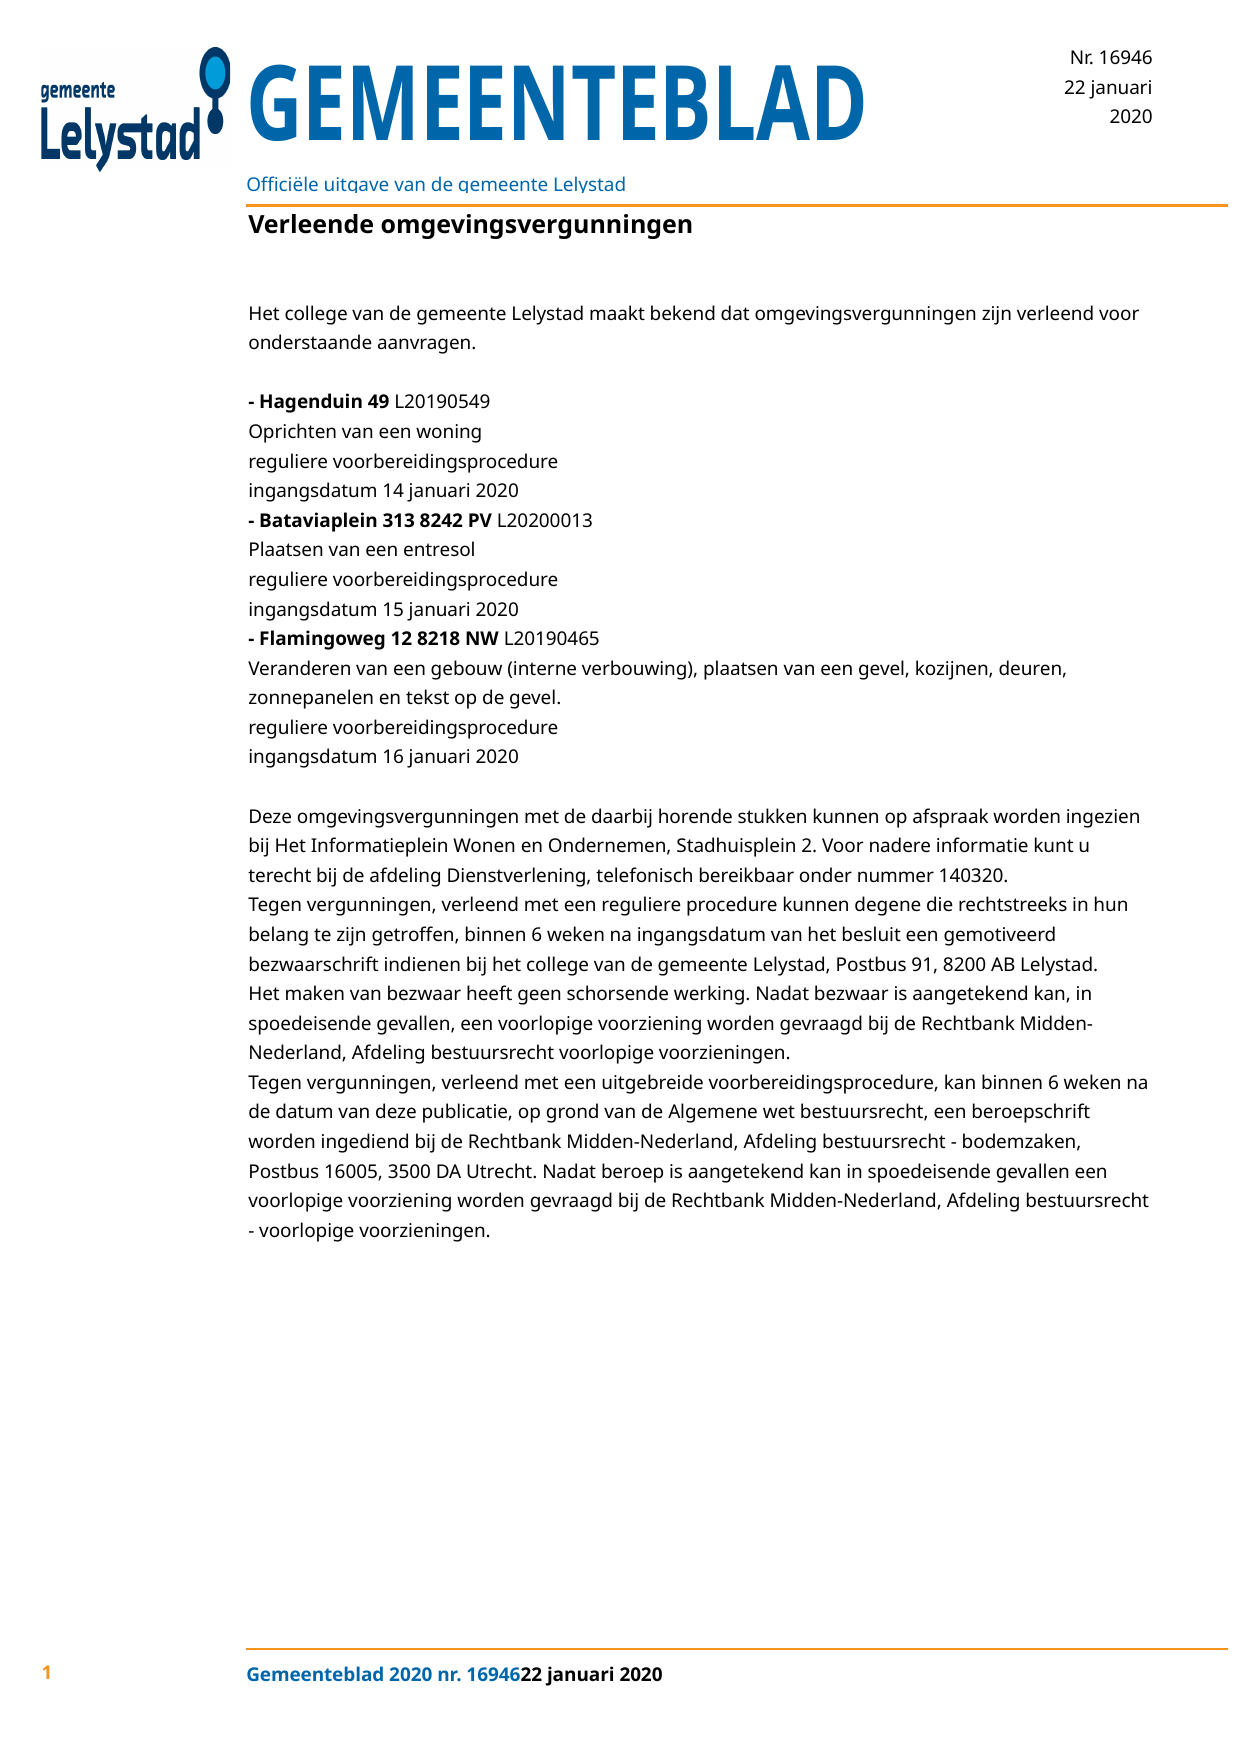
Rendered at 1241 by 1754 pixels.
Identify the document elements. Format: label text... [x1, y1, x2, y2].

text Veranderen van een gebouw (interne verbouwing), plaatsen van een gevel, kozijnen, deuren, zonnepanelen en tekst op de gevel. [248, 655, 1152, 710]
text Tegen vergunningen, verleend met een uitgebreide voorbereidingsprocedure, kan binnen 6 weken na de datum van deze publicatie, op grond van de Algemene wet bestuursrecht, een beroepschrift worden ingediend bij de Rechtbank Midden-Nederland, Afdeling bestuursrecht - bodemzaken, Postbus 16005, 3500 DA Utrecht. Nadat beroep is aangetekend kan in spoedeisende gevallen een voorlopige voorziening worden gevraagd bij de Rechtbank Midden-Nederland, Afdeling bestuursrecht - voorlopige voorzieningen. [248, 1069, 1152, 1243]
text - Bataviaplein 313 8242 PV L20200013 [248, 507, 1152, 533]
text Oprichten van een woning [248, 418, 1152, 444]
text ingangsdatum 16 januari 2020 [248, 744, 1152, 769]
text reguliere voorbereidingsprocedure [248, 714, 1152, 740]
text reguliere voorbereidingsprocedure [248, 566, 1152, 592]
text reguliere voorbereidingsprocedure [248, 448, 1152, 473]
text ingangsdatum 14 januari 2020 [248, 477, 1152, 503]
text Het college van de gemeente Lelystad maakt bekend dat omgevingsvergunningen zijn verleend voor onderstaande aanvragen. [248, 300, 1152, 355]
picture [41, 47, 231, 172]
text Plaatsen van een entresol [248, 537, 1152, 562]
text ingangsdatum 15 januari 2020 [248, 596, 1152, 621]
text Deze omgevingsvergunningen met de daarbij horende stukken kunnen op afspraak worden ingezien bij Het Informatieplein Wonen en Ondernemen, Stadhuisplein 2. Voor nadere informatie kunt u terecht bij de afdeling Dienstverlening, telefonisch bereikbaar onder nummer 140320. [248, 803, 1152, 888]
text Tegen vergunningen, verleend met een reguliere procedure kunnen degene die rechtstreeks in hun belang te zijn getroffen, binnen 6 weken na ingangsdatum van het besluit een gemotiveerd bezwaarschrift indienen bij het college van de gemeente Lelystad, Postbus 91, 8200 AB Lelystad. [248, 892, 1152, 976]
text Het maken van bezwaar heeft geen schorsende werking. Nadat bezwaar is aangetekend kan, in spoedeisende gevallen, een voorlopige voorziening worden gevraagd bij de Rechtbank Midden-Nederland, Afdeling bestuursrecht voorlopige voorzieningen. [248, 980, 1152, 1065]
text Verleende omgevingsvergunningen [248, 207, 1152, 241]
text - Hagenduin 49 L20190549 [248, 389, 1152, 414]
text - Flamingoweg 12 8218 NW L20190465 [248, 625, 1152, 651]
